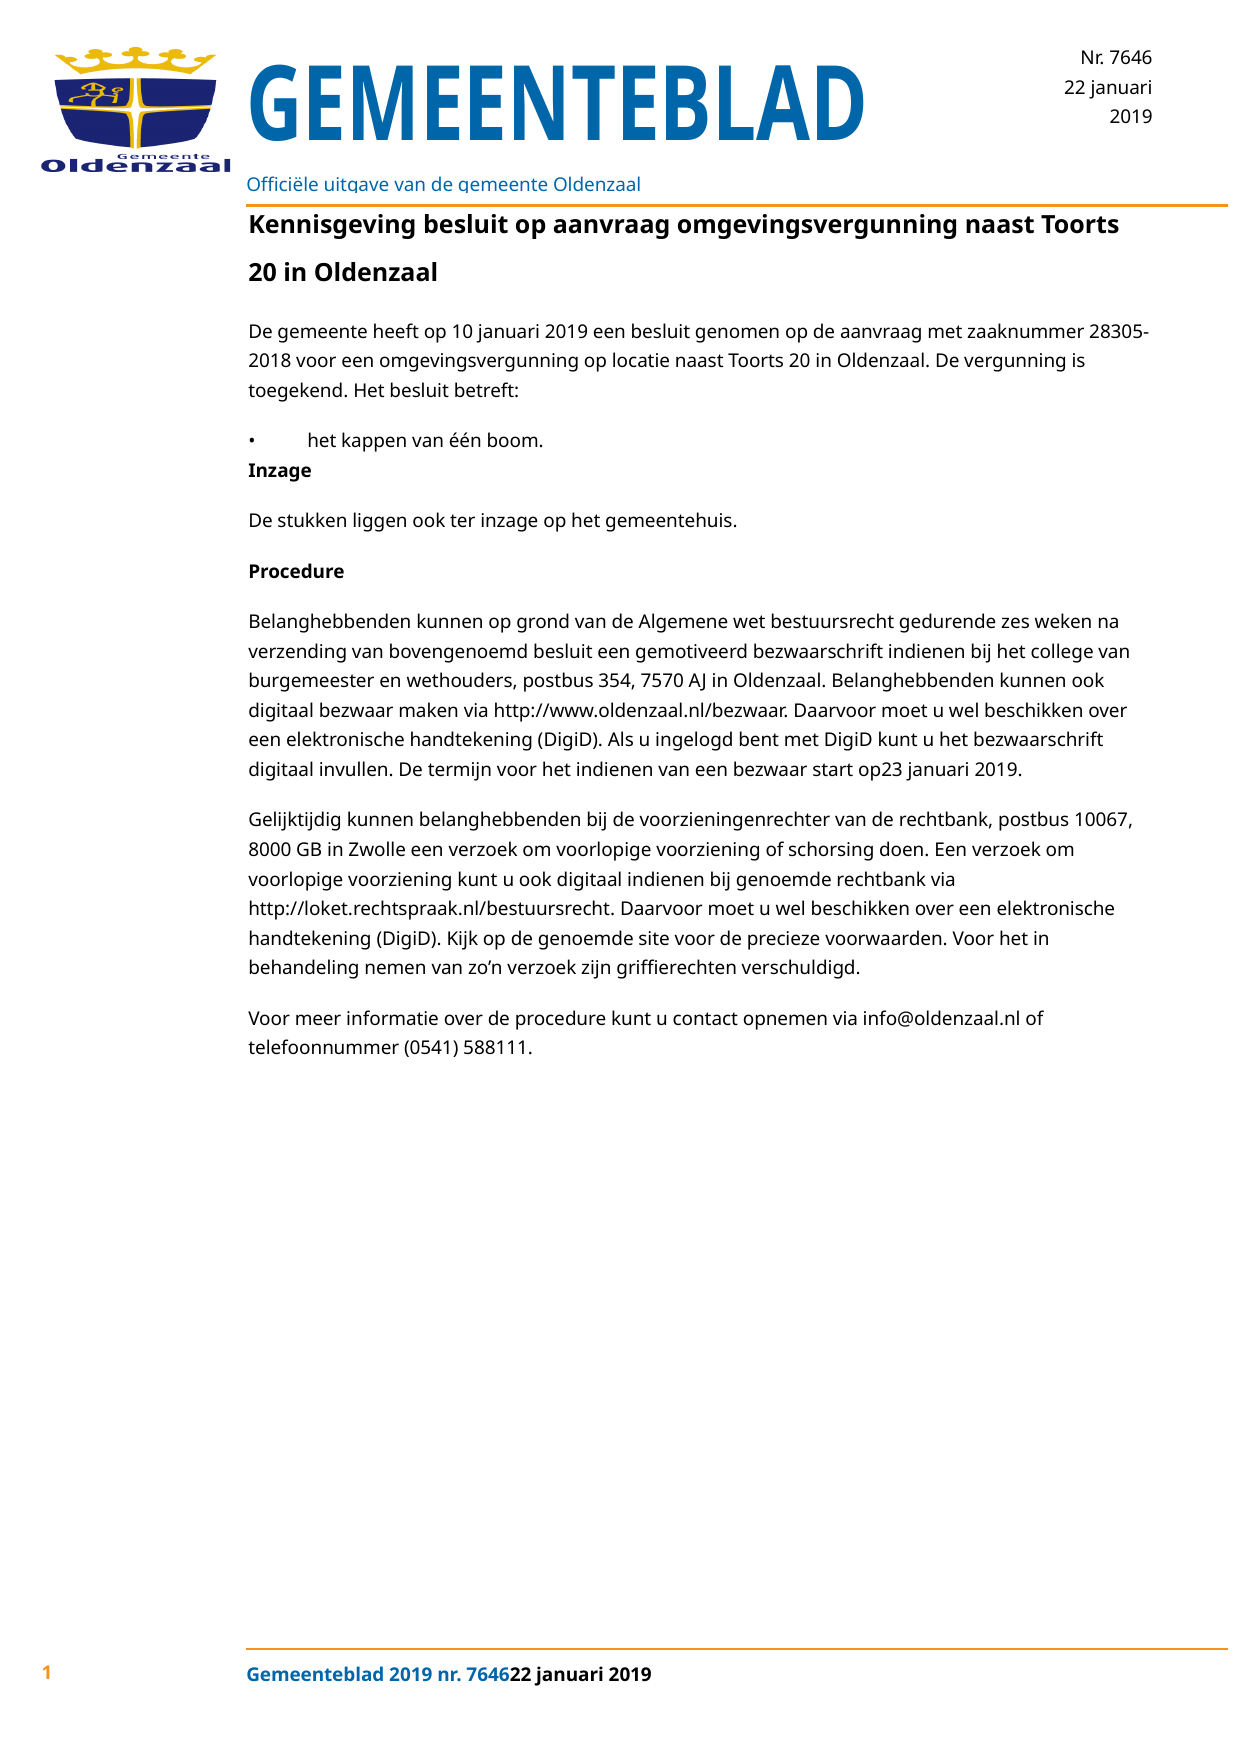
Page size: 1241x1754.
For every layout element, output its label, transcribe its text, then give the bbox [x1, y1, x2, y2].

text Voor meer informatie over de procedure kunt u contact opnemen via info@oldenzaal.nl of telefoonnummer (0541) 588111. [248, 1005, 1152, 1060]
text Kennisgeving besluit op aanvraag omgevingsvergunning naast Toorts 20 in Oldenzaal [248, 207, 1152, 288]
text Inzage [248, 457, 1152, 483]
text De gemeente heeft op 10 januari 2019 een besluit genomen op de aanvraag met zaaknummer 28305-2018 voor een omgevingsvergunning op locatie naast Toorts 20 in Oldenzaal. De vergunning is toegekend. Het besluit betreft: [248, 318, 1152, 403]
picture [41, 47, 231, 172]
list het kappen van één boom. [248, 427, 1152, 453]
text Gelijktijdig kunnen belanghebbenden bij de voorzieningenrechter van de rechtbank, postbus 10067, 8000 GB in Zwolle een verzoek om voorlopige voorziening of schorsing doen. Een verzoek om voorlopige voorziening kunt u ook digitaal indienen bij genoemde rechtbank via http://loket.rechtspraak.nl/bestuursrecht. Daarvoor moet u wel beschikken over een elektronische handtekening (DigiD). Kijk op de genoemde site voor de precieze voorwaarden. Voor het in behandeling nemen van zo’n verzoek zijn griffierechten verschuldigd. [248, 807, 1152, 980]
text De stukken liggen ook ter inzage op het gemeentehuis. [248, 507, 1152, 533]
text Belanghebbenden kunnen op grond van de Algemene wet bestuursrecht gedurende zes weken na verzending van bovengenoemd besluit een gemotiveerd bezwaarschrift indienen bij het college van burgemeester en wethouders, postbus 354, 7570 AJ in Oldenzaal. Belanghebbenden kunnen ook digitaal bezwaar maken via http://www.oldenzaal.nl/bezwaar. Daarvoor moet u wel beschikken over een elektronische handtekening (DigiD). Als u ingelogd bent met DigiD kunt u het bezwaarschrift digitaal invullen. De termijn voor het indienen van een bezwaar start op23 januari 2019. [248, 608, 1152, 782]
text Procedure [248, 558, 1152, 584]
